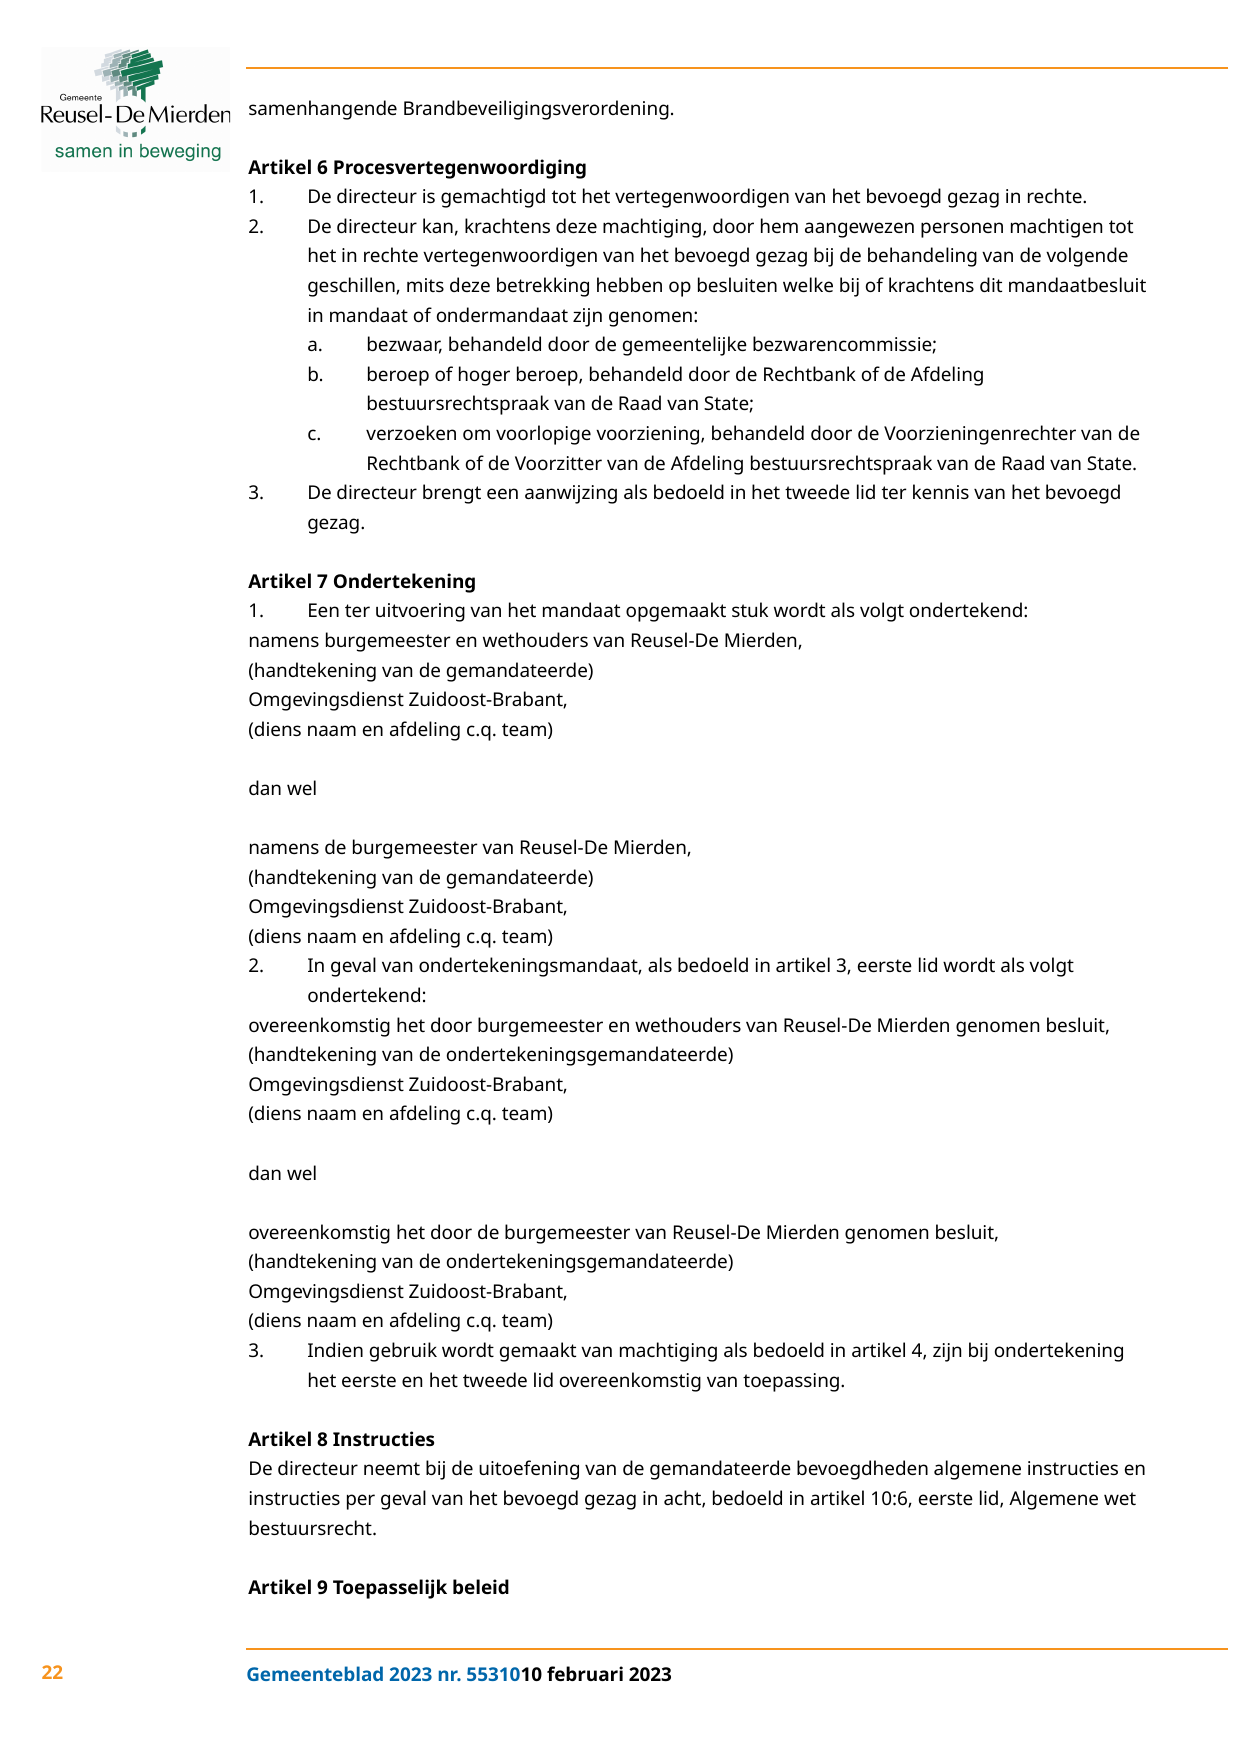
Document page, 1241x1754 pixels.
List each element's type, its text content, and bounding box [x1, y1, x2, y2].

list bezwaar, behandeld door de gemeentelijke bezwarencommissie; [307, 331, 1152, 357]
text (diens naam en afdeling c.q. team) [248, 1101, 1152, 1126]
list verzoeken om voorlopige voorziening, behandeld door de Voorzieningenrechter van de Rechtbank of de Voorzitter van de Afdeling bestuursrechtspraak van de Raad van State. [307, 420, 1152, 476]
text De directeur neemt bij de uitoefening van de gemandateerde bevoegdheden algemene instructies en instructies per geval van het bevoegd gezag in acht, bedoeld in artikel 10:6, eerste lid, Algemene wet bestuursrecht. [248, 1456, 1152, 1541]
text namens burgemeester en wethouders van Reusel-De Mierden, [248, 627, 1152, 653]
text samenhangende Brandbeveiligingsverordening. [248, 95, 1152, 121]
list beroep of hoger beroep, behandeld door de Rechtbank of de Afdeling bestuursrechtspraak van de Raad van State; [307, 361, 1152, 416]
text Omgevingsdienst Zuidoost-Brabant, [248, 1278, 1152, 1304]
text Omgevingsdienst Zuidoost-Brabant, [248, 686, 1152, 712]
list Indien gebruik wordt gemaakt van machtiging als bedoeld in artikel 4, zijn bij ondertekening het eerste en het tweede lid overeenkomstig van toepassing. [248, 1337, 1152, 1393]
text Omgevingsdienst Zuidoost-Brabant, [248, 1071, 1152, 1097]
text (diens naam en afdeling c.q. team) [248, 716, 1152, 742]
text Artikel 7 Ondertekening [248, 568, 1152, 594]
text overeenkomstig het door de burgemeester van Reusel-De Mierden genomen besluit, [248, 1219, 1152, 1245]
text Artikel 8 Instructies [248, 1426, 1152, 1452]
text (diens naam en afdeling c.q. team) [248, 923, 1152, 949]
text (handtekening van de gemandateerde) [248, 864, 1152, 890]
list Een ter uitvoering van het mandaat opgemaakt stuk wordt als volgt ondertekend: [248, 598, 1152, 623]
picture [41, 47, 231, 172]
text overeenkomstig het door burgemeester en wethouders van Reusel-De Mierden genomen besluit, [248, 1012, 1152, 1038]
text namens de burgemeester van Reusel-De Mierden, [248, 834, 1152, 860]
text Artikel 9 Toepasselijk beleid [248, 1574, 1152, 1600]
list De directeur is gemachtigd tot het vertegenwoordigen van het bevoegd gezag in rechte. [248, 183, 1152, 209]
text (handtekening van de gemandateerde) [248, 657, 1152, 683]
text Omgevingsdienst Zuidoost-Brabant, [248, 893, 1152, 919]
list De directeur brengt een aanwijzing als bedoeld in het tweede lid ter kennis van het bevoegd gezag. [248, 479, 1152, 535]
list De directeur kan, krachtens deze machtiging, door hem aangewezen personen machtigen tot het in rechte vertegenwoordigen van het bevoegd gezag bij de behandeling van de volgende geschillen, mits deze betrekking hebben op besluiten welke bij of krachtens dit mandaatbesluit in mandaat of ondermandaat zijn genomen: [248, 213, 1152, 328]
text dan wel [248, 1160, 1152, 1186]
text (diens naam en afdeling c.q. team) [248, 1308, 1152, 1333]
text dan wel [248, 775, 1152, 801]
text Artikel 6 Procesvertegenwoordiging [248, 154, 1152, 180]
text (handtekening van de ondertekeningsgemandateerde) [248, 1248, 1152, 1274]
text (handtekening van de ondertekeningsgemandateerde) [248, 1041, 1152, 1067]
list In geval van ondertekeningsmandaat, als bedoeld in artikel 3, eerste lid wordt als volgt ondertekend: [248, 953, 1152, 1008]
